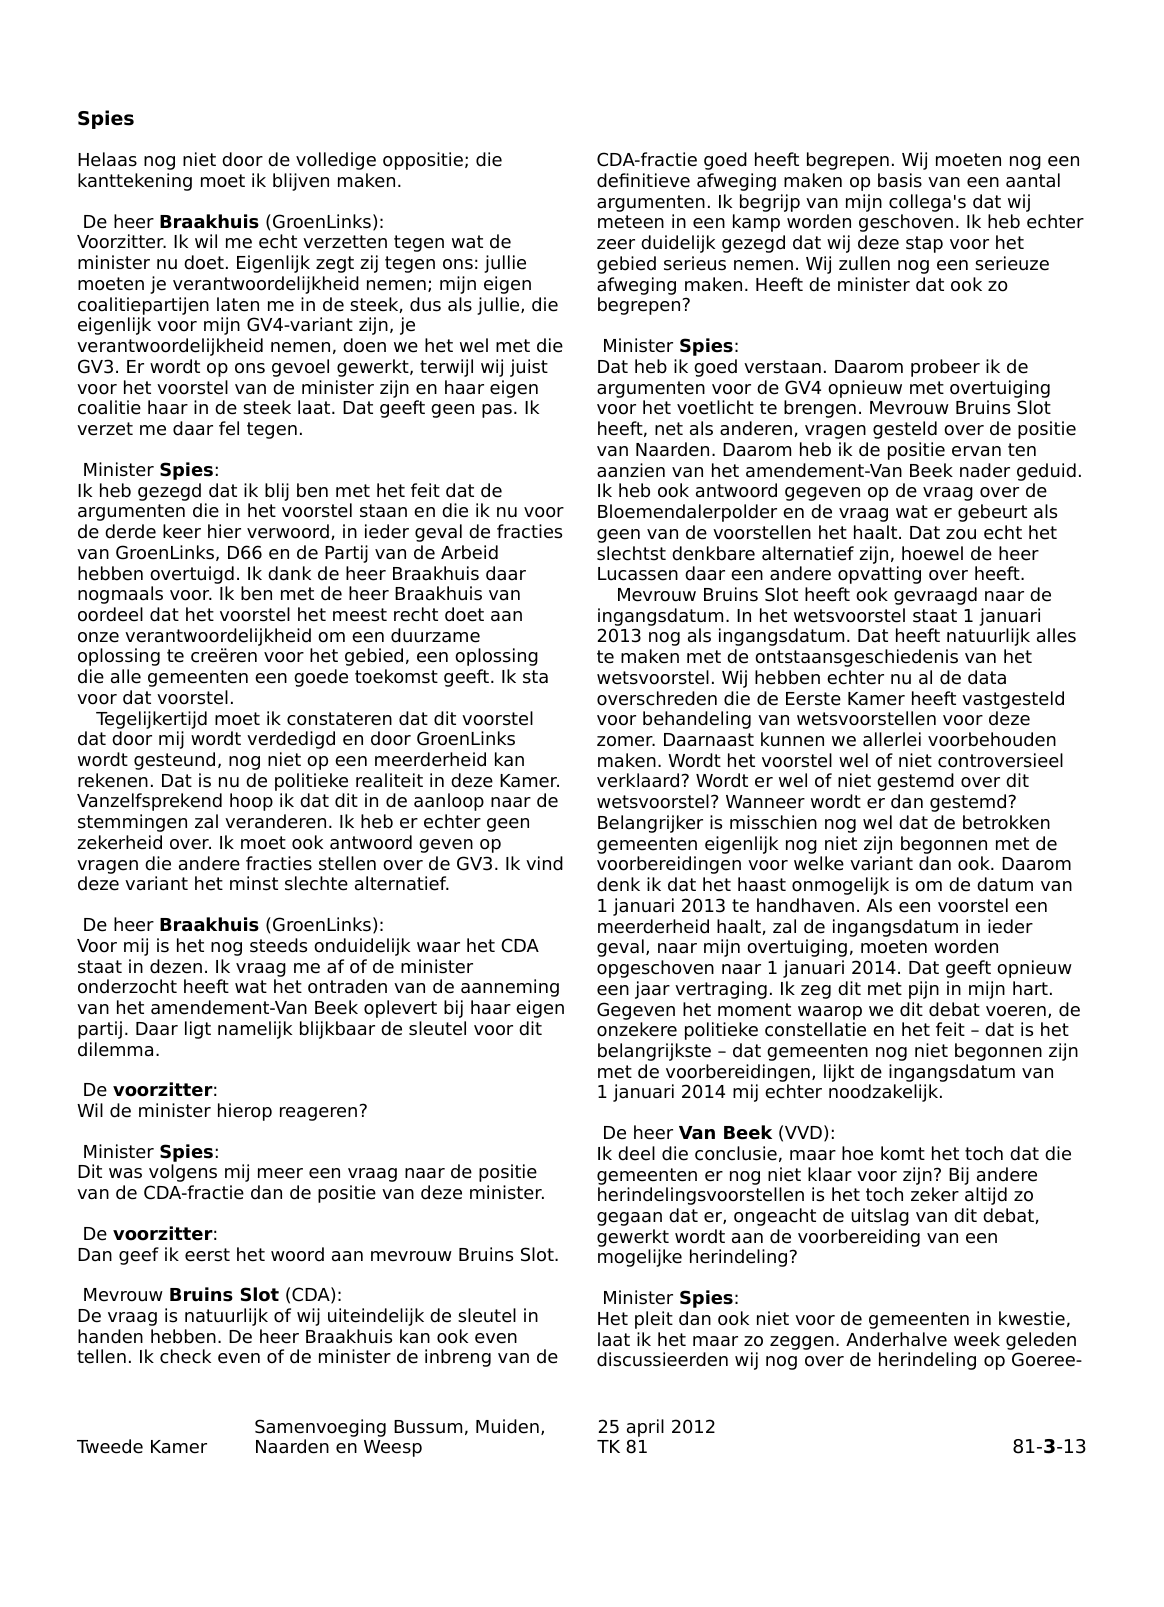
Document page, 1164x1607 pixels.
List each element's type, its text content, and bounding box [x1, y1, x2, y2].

text Dit was volgens mij meer een vraag naar de positie van de CDA-fractie dan de positie van deze minister. [77, 1162, 567, 1204]
text Minister Spies: [77, 1142, 567, 1162]
text Minister Spies: [596, 1288, 1087, 1309]
text Wil de minister hierop reageren? [77, 1101, 567, 1122]
text Mevrouw Bruins Slot heeft ook gevraagd naar de ingangsdatum. In het wetsvoorstel staat 1 januari 2013 nog als ingangsdatum. Dat heeft natuurlijk alles te maken met de ontstaansgeschiedenis van het wetsvoorstel. Wij hebben echter nu al de data overschreden die de Eerste Kamer heeft vastgesteld voor behandeling van wetsvoorstellen voor deze zomer. Daarnaast kunnen we allerlei voorbehouden maken. Wordt het voorstel wel of niet controversieel verklaard? Wordt er wel of niet gestemd over dit wetsvoorstel? Wanneer wordt er dan gestemd? Belangrijker is misschien nog wel dat de betrokken gemeenten eigenlijk nog niet zijn begonnen met de voorbereidingen voor welke variant dan ook. Daarom denk ik dat het haast onmogelijk is om de datum van 1 januari 2013 te handhaven. Als een voorstel een meerderheid haalt, zal de ingangsdatum in ieder geval, naar mijn overtuiging, moeten worden opgeschoven naar 1 januari 2014. Dat geeft opnieuw een jaar vertraging. Ik zeg dit met pijn in mijn hart. Gegeven het moment waarop we dit debat voeren, de onzekere politieke constellatie en het feit – dat is het belangrijkste – dat gemeenten nog niet begonnen zijn met de voorbereidingen, lijkt de ingangsdatum van 1 januari 2014 mij echter noodzakelijk. [596, 585, 1087, 1103]
text Helaas nog niet door de volledige oppositie; die kanttekening moet ik blijven maken. [77, 150, 567, 192]
text Ik deel die conclusie, maar hoe komt het toch dat die gemeenten er nog niet klaar voor zijn? Bij andere herindelingsvoorstellen is het toch zeker altijd zo gegaan dat er, ongeacht de uitslag van dit debat, gewerkt wordt aan de voorbereiding van een mogelijke herindeling? [596, 1144, 1087, 1268]
text Minister Spies: [596, 336, 1087, 357]
text CDA-fractie goed heeft begrepen. Wij moeten nog een definitieve afweging maken op basis van een aantal argumenten. Ik begrijp van mijn collega's dat wij meteen in een kamp worden geschoven. Ik heb echter zeer duidelijk gezegd dat wij deze stap voor het gebied serieus nemen. Wij zullen nog een serieuze afweging maken. Heeft de minister dat ook zo begrepen? [596, 150, 1087, 316]
text De voorzitter: [77, 1224, 567, 1244]
text De voorzitter: [77, 1080, 567, 1101]
text Minister Spies: [77, 460, 567, 480]
text Tegelijkertijd moet ik constateren dat dit voorstel dat door mij wordt verdedigd en door GroenLinks wordt gesteund, nog niet op een meerderheid kan rekenen. Dat is nu de politieke realiteit in deze Kamer. Vanzelfsprekend hoop ik dat dit in de aanloop naar de stemmingen zal veranderen. Ik heb er echter geen zekerheid over. Ik moet ook antwoord geven op vragen die andere fracties stellen over de GV3. Ik vind deze variant het minst slechte alternatief. [77, 708, 567, 895]
text Ik heb gezegd dat ik blij ben met het feit dat de argumenten die in het voorstel staan en die ik nu voor de derde keer hier verwoord, in ieder geval de fracties van GroenLinks, D66 en de Partij van de Arbeid hebben overtuigd. Ik dank de heer Braakhuis daar nogmaals voor. Ik ben met de heer Braakhuis van oordeel dat het voorstel het meest recht doet aan onze verantwoordelijkheid om een duurzame oplossing te creëren voor het gebied, een oplossing die alle gemeenten een goede toekomst geeft. Ik sta voor dat voorstel. [77, 480, 567, 708]
text Voor mij is het nog steeds onduidelijk waar het CDA staat in dezen. Ik vraag me af of de minister onderzocht heeft wat het ontraden van de aanneming van het amendement-Van Beek oplevert bij haar eigen partij. Daar ligt namelijk blijkbaar de sleutel voor dit dilemma. [77, 936, 567, 1060]
text Het pleit dan ook niet voor de gemeenten in kwestie, laat ik het maar zo zeggen. Anderhalve week geleden discussieerden wij nog over de herindeling op Goeree- [596, 1309, 1087, 1371]
text De heer Braakhuis (GroenLinks): [77, 915, 567, 936]
text De heer Braakhuis (GroenLinks): [77, 212, 567, 232]
text Voorzitter. Ik wil me echt verzetten tegen wat de minister nu doet. Eigenlijk zegt zij tegen ons: jullie moeten je verantwoordelijkheid nemen; mijn eigen coalitiepartijen laten me in de steek, dus als jullie, die eigenlijk voor mijn GV4-variant zijn, je verantwoordelijkheid nemen, doen we het wel met die GV3. Er wordt op ons gevoel gewerkt, terwijl wij juist voor het voorstel van de minister zijn en haar eigen coalitie haar in de steek laat. Dat geeft geen pas. Ik verzet me daar fel tegen. [77, 232, 567, 440]
text Dan geef ik eerst het woord aan mevrouw Bruins Slot. [77, 1244, 567, 1265]
text Dat heb ik goed verstaan. Daarom probeer ik de argumenten voor de GV4 opnieuw met overtuiging voor het voetlicht te brengen. Mevrouw Bruins Slot heeft, net als anderen, vragen gesteld over de positie van Naarden. Daarom heb ik de positie ervan ten aanzien van het amendement-Van Beek nader geduid. Ik heb ook antwoord gegeven op de vraag over de Bloemendalerpolder en de vraag wat er gebeurt als geen van de voorstellen het haalt. Dat zou echt het slechtst denkbare alternatief zijn, hoewel de heer Lucassen daar een andere opvatting over heeft. [596, 357, 1087, 585]
text Mevrouw Bruins Slot (CDA): [77, 1285, 567, 1306]
text De vraag is natuurlijk of wij uiteindelijk de sleutel in handen hebben. De heer Braakhuis kan ook even tellen. Ik check even of de minister de inbreng van de [77, 1306, 567, 1368]
text De heer Van Beek (VVD): [596, 1123, 1087, 1144]
